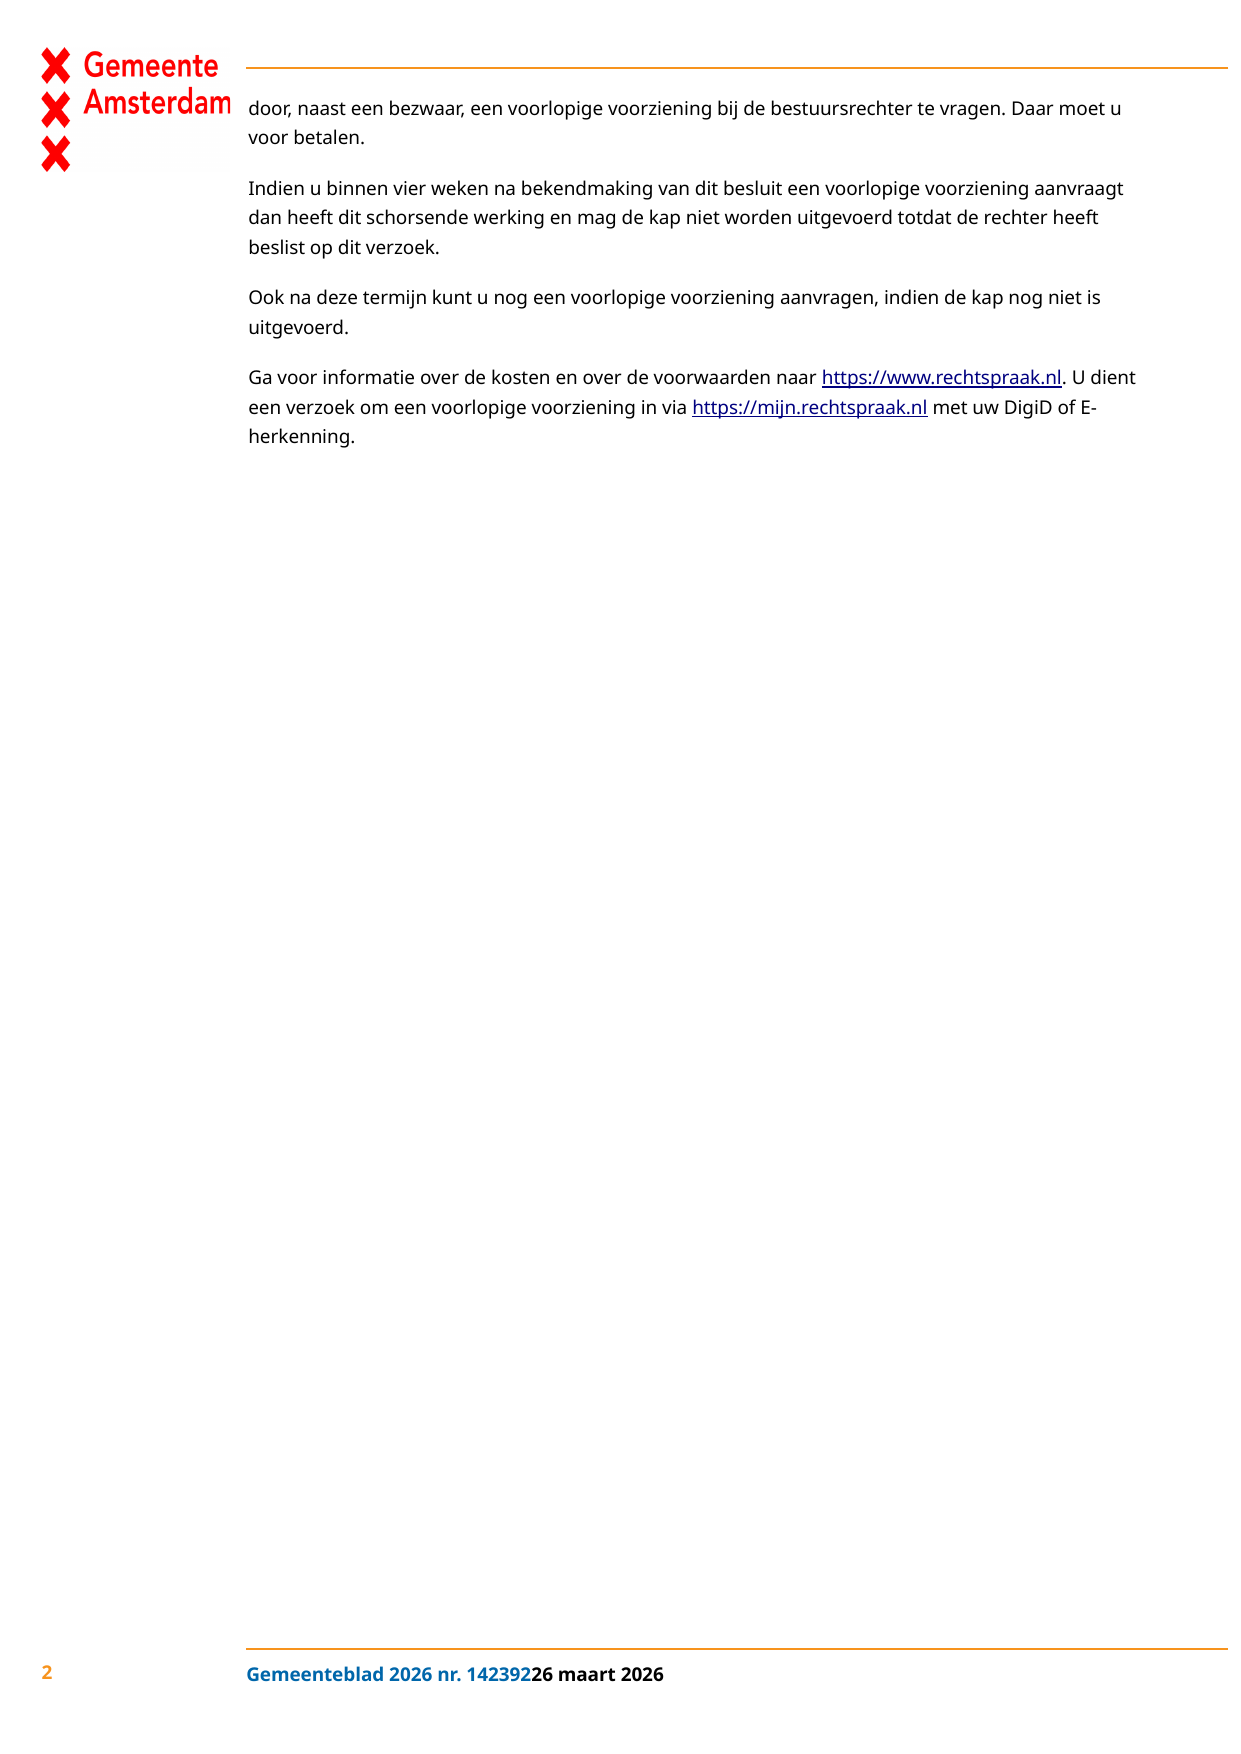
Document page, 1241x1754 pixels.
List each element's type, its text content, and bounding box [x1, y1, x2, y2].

text Ga voor informatie over de kosten en over de voorwaarden naar https://www.rechtspraak.nl. U dient een verzoek om een voorlopige voorziening in via https://mijn.rechtspraak.nl met uw DigiD of E-herkenning. [248, 364, 1152, 449]
text Indien u binnen vier weken na bekendmaking van dit besluit een voorlopige voorziening aanvraagt dan heeft dit schorsende werking en mag de kap niet worden uitgevoerd totdat de rechter heeft beslist op dit verzoek. [248, 175, 1152, 260]
picture [41, 47, 231, 172]
text Ook na deze termijn kunt u nog een voorlopige voorziening aanvragen, indien de kap nog niet is uitgevoerd. [248, 284, 1152, 340]
text door, naast een bezwaar, een voorlopige voorziening bij de bestuursrechter te vragen. Daar moet u voor betalen. [248, 95, 1152, 150]
